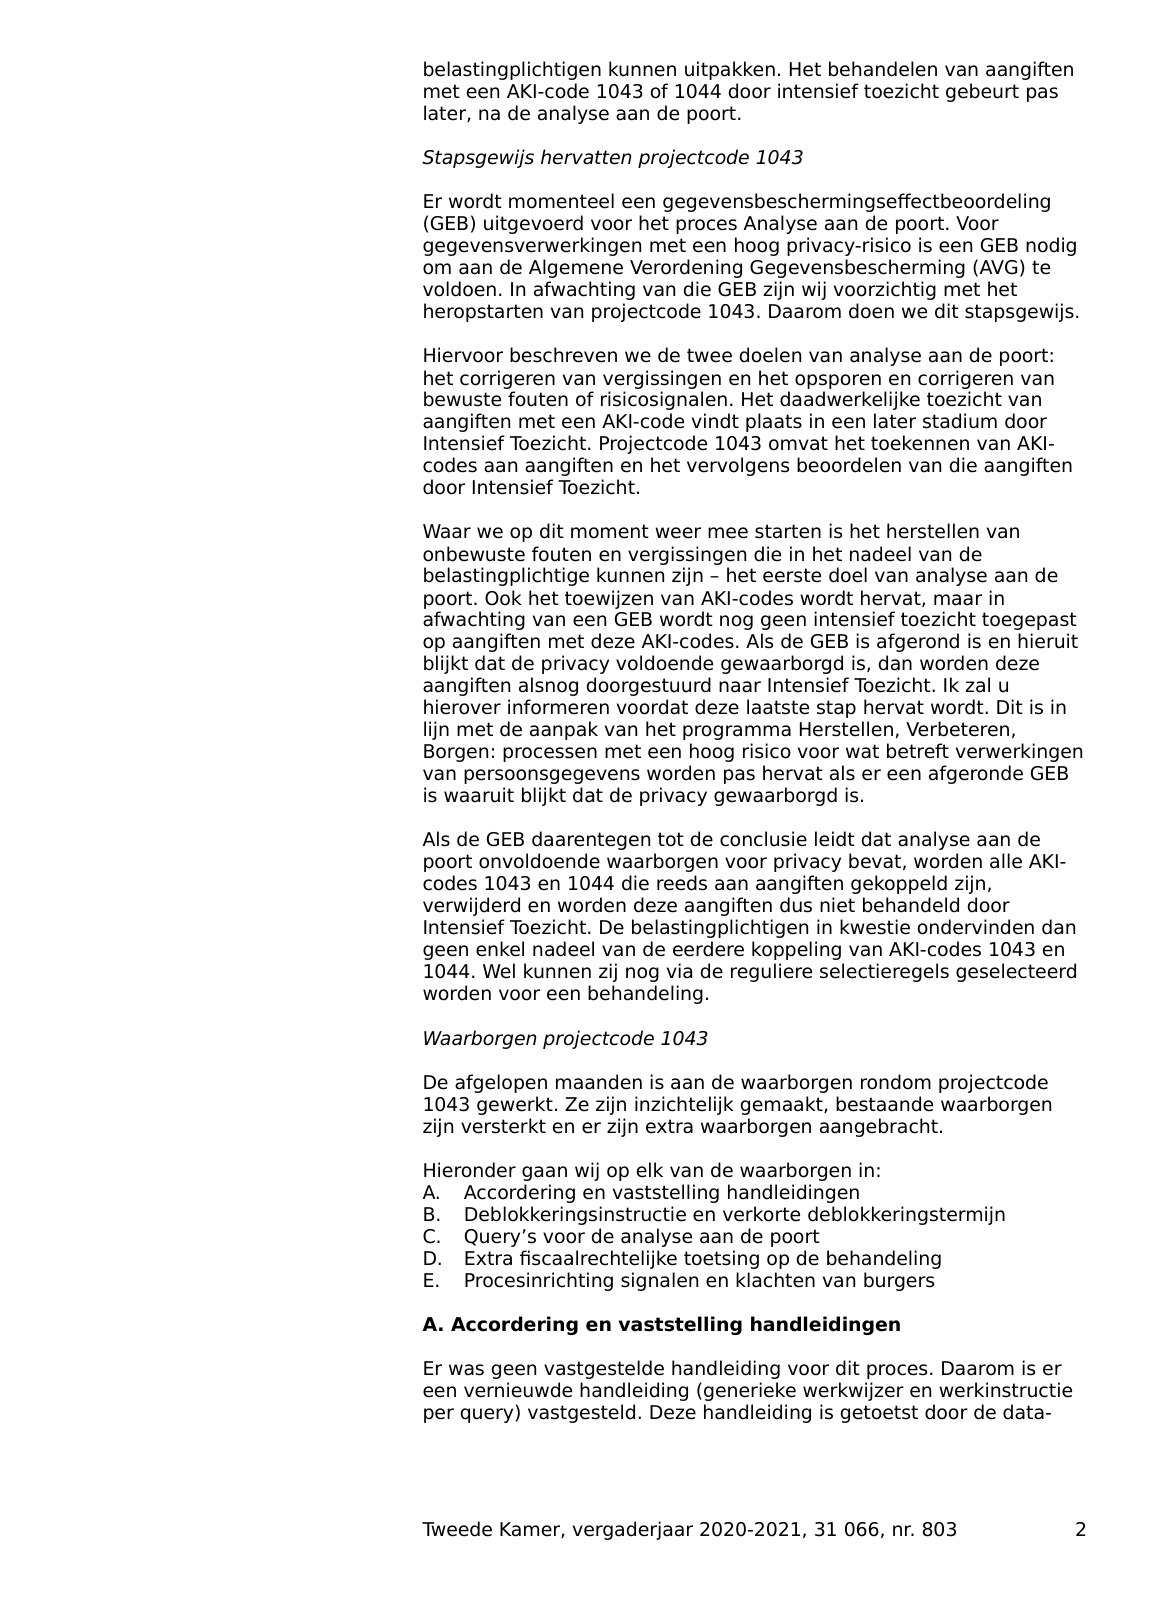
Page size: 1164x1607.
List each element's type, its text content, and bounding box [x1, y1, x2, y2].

text E. Procesinrichting signalen en klachten van burgers [422, 1269, 1087, 1292]
text A. Accordering en vaststelling handleidingen [422, 1182, 1087, 1204]
subtitle Waarborgen projectcode 1043 [422, 1027, 1087, 1049]
subtitle A. Accordering en vaststelling handleidingen [422, 1314, 1087, 1336]
text Er wordt momenteel een gegevensbeschermingseffectbeoordeling (GEB) uitgevoerd voor het proces Analyse aan de poort. Voor gegevensverwerkingen met een hoog privacy-risico is een GEB nodig om aan de Algemene Verordening Gegevensbescherming (AVG) te voldoen. In afwachting van die GEB zijn wij voorzichtig met het heropstarten van projectcode 1043. Daarom doen we dit stapsgewijs. [422, 191, 1087, 323]
text Hieronder gaan wij op elk van de waarborgen in: [422, 1160, 1087, 1182]
text Waar we op dit moment weer mee starten is het herstellen van onbewuste fouten en vergissingen die in het nadeel van de belastingplichtige kunnen zijn – het eerste doel van analyse aan de poort. Ook het toewijzen van AKI-codes wordt hervat, maar in afwachting van een GEB wordt nog geen intensief toezicht toegepast op aangiften met deze AKI-codes. Als de GEB is afgerond is en hieruit blijkt dat de privacy voldoende gewaarborgd is, dan worden deze aangiften alsnog doorgestuurd naar Intensief Toezicht. Ik zal u hierover informeren voordat deze laatste stap hervat wordt. Dit is in lijn met de aanpak van het programma Herstellen, Verbeteren, Borgen: processen met een hoog risico voor wat betreft verwerkingen van persoonsgegevens worden pas hervat als er een afgeronde GEB is waaruit blijkt dat de privacy gewaarborgd is. [422, 521, 1087, 807]
subtitle Stapsgewijs hervatten projectcode 1043 [422, 147, 1087, 169]
text Er was geen vastgestelde handleiding voor dit proces. Daarom is er een vernieuwde handleiding (generieke werkwijzer en werkinstructie per query) vastgesteld. Deze handleiding is getoetst door de data- [422, 1358, 1087, 1424]
text D. Extra fiscaalrechtelijke toetsing op de behandeling [422, 1248, 1087, 1269]
text De afgelopen maanden is aan de waarborgen rondom projectcode 1043 gewerkt. Ze zijn inzichtelijk gemaakt, bestaande waarborgen zijn versterkt en er zijn extra waarborgen aangebracht. [422, 1072, 1087, 1137]
text Als de GEB daarentegen tot de conclusie leidt dat analyse aan de poort onvoldoende waarborgen voor privacy bevat, worden alle AKI-codes 1043 en 1044 die reeds aan aangiften gekoppeld zijn, verwijderd en worden deze aangiften dus niet behandeld door Intensief Toezicht. De belastingplichtigen in kwestie ondervinden dan geen enkel nadeel van de eerdere koppeling van AKI-codes 1043 en 1044. Wel kunnen zij nog via de reguliere selectieregels geselecteerd worden voor een behandeling. [422, 829, 1087, 1005]
text Hiervoor beschreven we de twee doelen van analyse aan de poort: het corrigeren van vergissingen en het opsporen en corrigeren van bewuste fouten of risicosignalen. Het daadwerkelijke toezicht van aangiften met een AKI-code vindt plaats in een later stadium door Intensief Toezicht. Projectcode 1043 omvat het toekennen van AKI-codes aan aangiften en het vervolgens beoordelen van die aangiften door Intensief Toezicht. [422, 345, 1087, 499]
text belastingplichtigen kunnen uitpakken. Het behandelen van aangiften met een AKI-code 1043 of 1044 door intensief toezicht gebeurt pas later, na de analyse aan de poort. [422, 59, 1087, 125]
text B. Deblokkeringsinstructie en verkorte deblokkeringstermijn [422, 1204, 1087, 1226]
text C. Query’s voor de analyse aan de poort [422, 1226, 1087, 1248]
